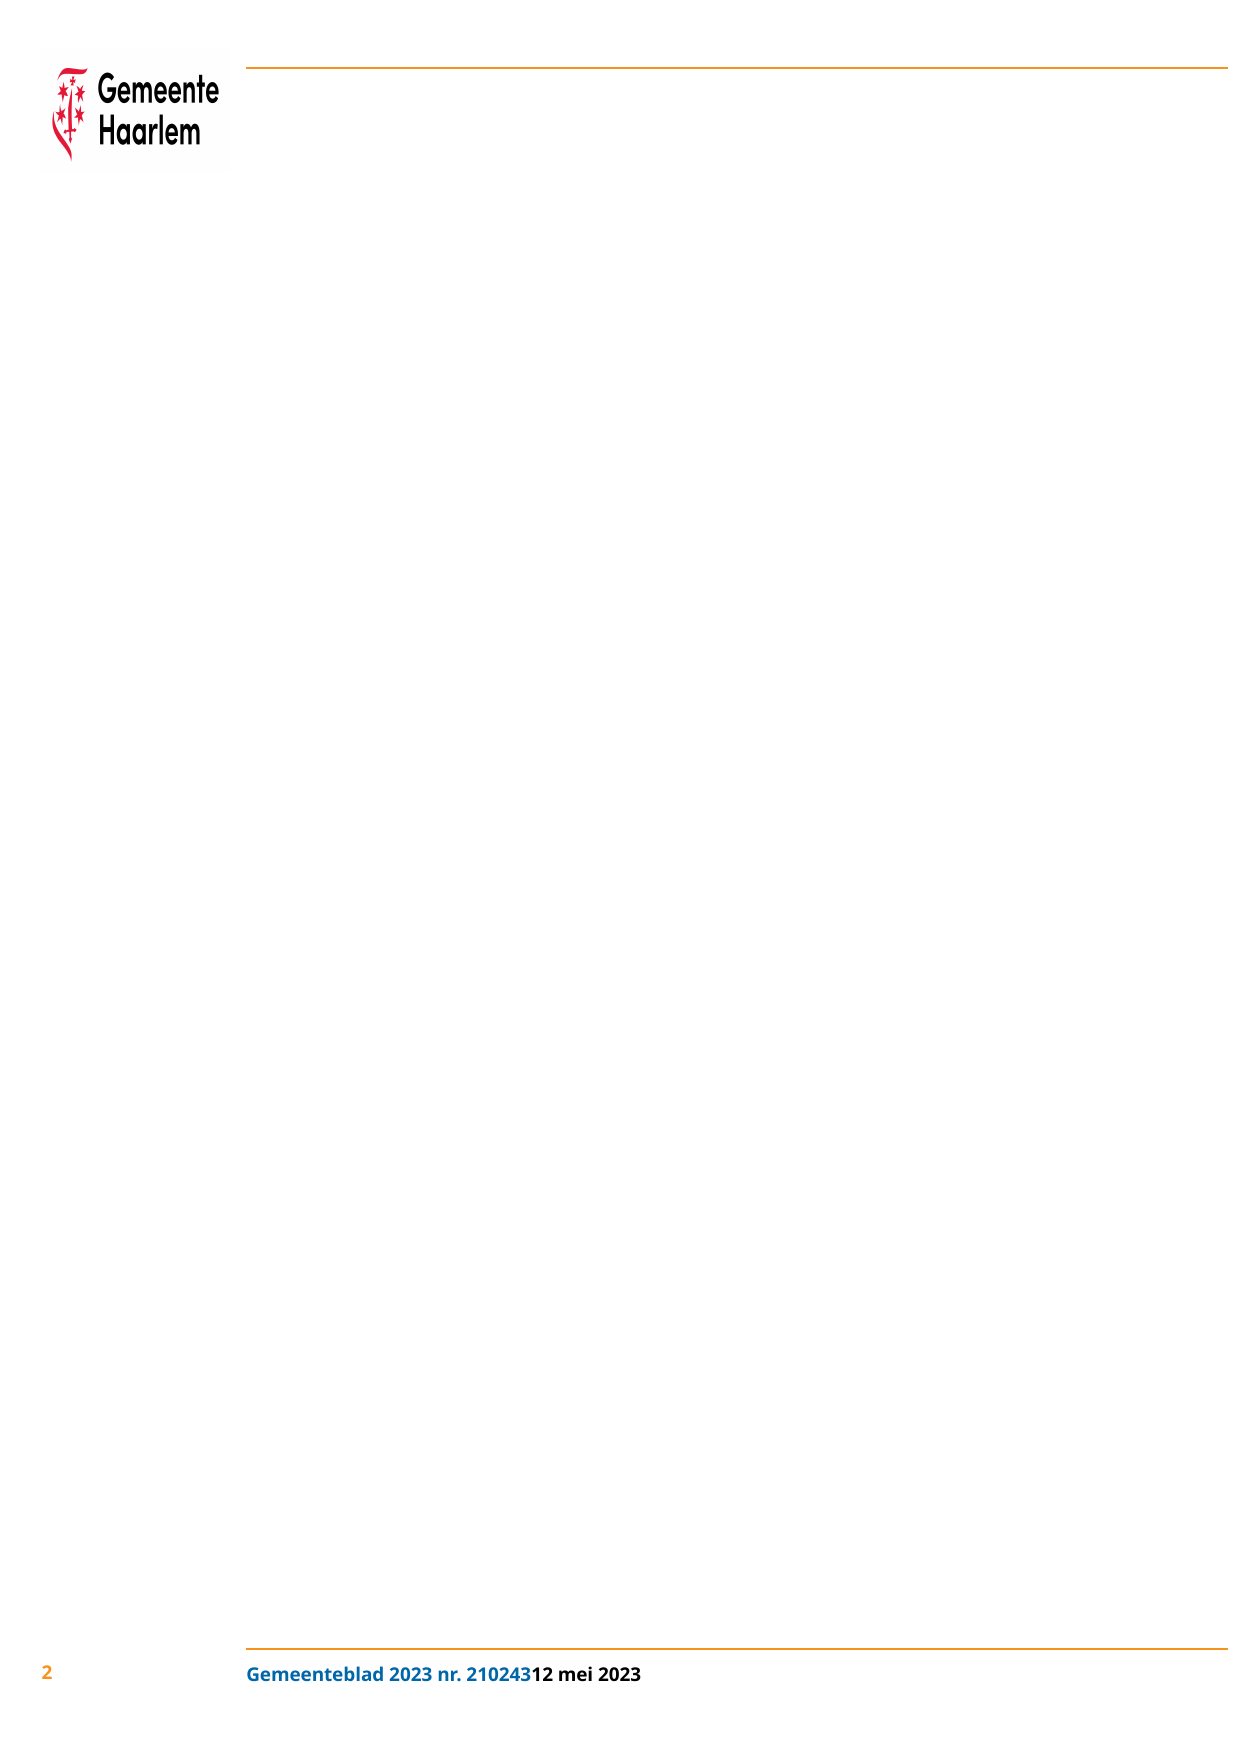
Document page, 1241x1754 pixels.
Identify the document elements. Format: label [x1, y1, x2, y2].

picture [41, 47, 231, 172]
